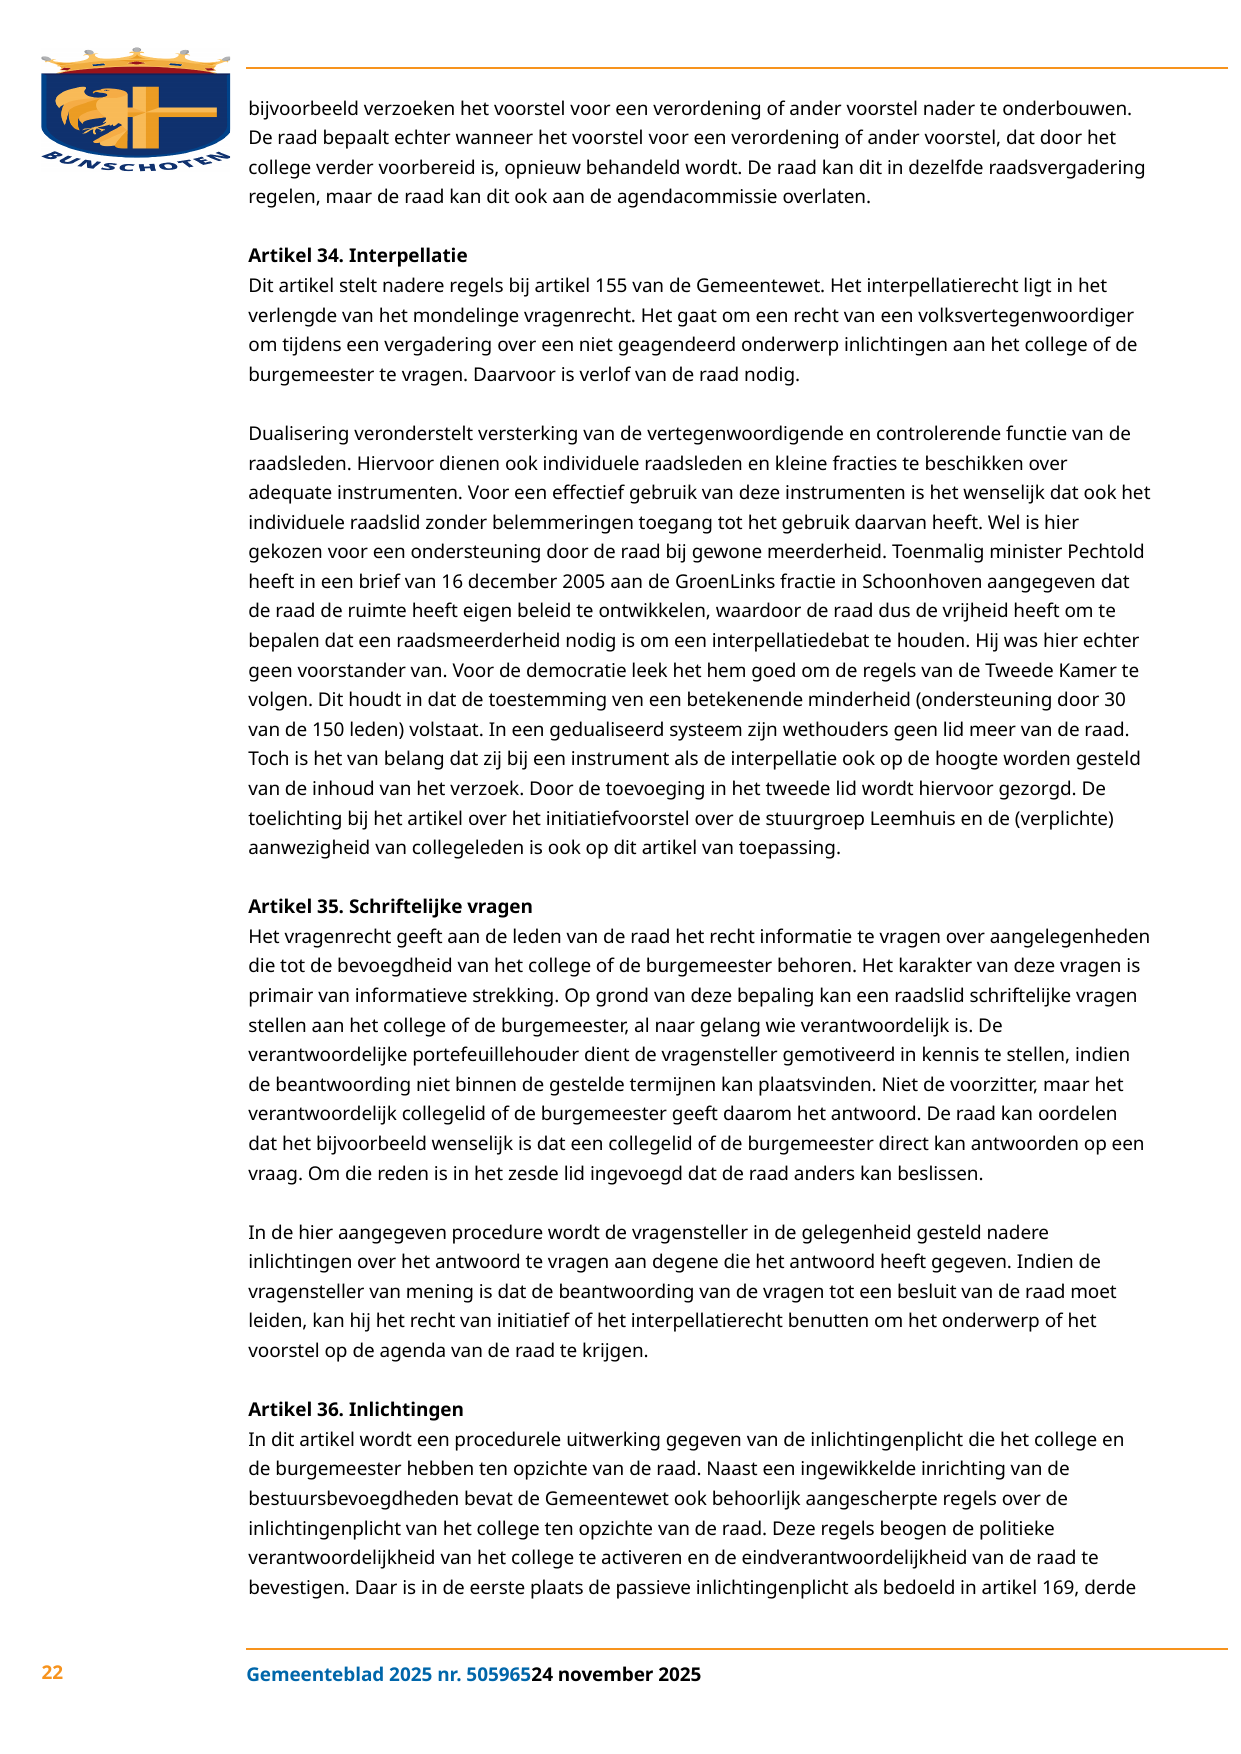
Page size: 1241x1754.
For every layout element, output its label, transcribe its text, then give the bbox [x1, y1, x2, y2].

text Artikel 35. Schriftelijke vragen [248, 893, 1152, 919]
text Dualisering veronderstelt versterking van de vertegenwoordigende en controlerende functie van de raadsleden. Hiervoor dienen ook individuele raadsleden en kleine fracties te beschikken over adequate instrumenten. Voor een effectief gebruik van deze instrumenten is het wenselijk dat ook het individuele raadslid zonder belemmeringen toegang tot het gebruik daarvan heeft. Wel is hier gekozen voor een ondersteuning door de raad bij gewone meerderheid. Toenmalig minister Pechtold heeft in een brief van 16 december 2005 aan de GroenLinks fractie in Schoonhoven aangegeven dat de raad de ruimte heeft eigen beleid te ontwikkelen, waardoor de raad dus de vrijheid heeft om te bepalen dat een raadsmeerderheid nodig is om een interpellatiedebat te houden. Hij was hier echter geen voorstander van. Voor de democratie leek het hem goed om de regels van de Tweede Kamer te volgen. Dit houdt in dat de toestemming ven een betekenende minderheid (ondersteuning door 30 van de 150 leden) volstaat. In een gedualiseerd systeem zijn wethouders geen lid meer van de raad. Toch is het van belang dat zij bij een instrument als de interpellatie ook op de hoogte worden gesteld van de inhoud van het verzoek. Door de toevoeging in het tweede lid wordt hiervoor gezorgd. De toelichting bij het artikel over het initiatiefvoorstel over de stuurgroep Leemhuis en de (verplichte) aanwezigheid van collegeleden is ook op dit artikel van toepassing. [248, 420, 1152, 860]
text Artikel 36. Inlichtingen [248, 1396, 1152, 1422]
text bijvoorbeeld verzoeken het voorstel voor een verordening of ander voorstel nader te onderbouwen. De raad bepaalt echter wanneer het voorstel voor een verordening of ander voorstel, dat door het college verder voorbereid is, opnieuw behandeld wordt. De raad kan dit in dezelfde raadsvergadering regelen, maar de raad kan dit ook aan de agendacommissie overlaten. [248, 95, 1152, 209]
picture [41, 47, 231, 172]
text Artikel 34. Interpellatie [248, 243, 1152, 268]
text Dit artikel stelt nadere regels bij artikel 155 van de Gemeentewet. Het interpellatierecht ligt in het verlengde van het mondelinge vragenrecht. Het gaat om een recht van een volksvertegenwoordiger om tijdens een vergadering over een niet geagendeerd onderwerp inlichtingen aan het college of de burgemeester te vragen. Daarvoor is verlof van de raad nodig. [248, 272, 1152, 387]
text In de hier aangegeven procedure wordt de vragensteller in de gelegenheid gesteld nadere inlichtingen over het antwoord te vragen aan degene die het antwoord heeft gegeven. Indien de vragensteller van mening is dat de beantwoording van de vragen tot een besluit van de raad moet leiden, kan hij het recht van initiatief of het interpellatierecht benutten om het onderwerp of het voorstel op de agenda van de raad te krijgen. [248, 1219, 1152, 1363]
text Het vragenrecht geeft aan de leden van de raad het recht informatie te vragen over aangelegenheden die tot de bevoegdheid van het college of de burgemeester behoren. Het karakter van deze vragen is primair van informatieve strekking. Op grond van deze bepaling kan een raadslid schriftelijke vragen stellen aan het college of de burgemeester, al naar gelang wie verantwoordelijk is. De verantwoordelijke portefeuillehouder dient de vragensteller gemotiveerd in kennis te stellen, indien de beantwoording niet binnen de gestelde termijnen kan plaatsvinden. Niet de voorzitter, maar het verantwoordelijk collegelid of de burgemeester geeft daarom het antwoord. De raad kan oordelen dat het bijvoorbeeld wenselijk is dat een collegelid of de burgemeester direct kan antwoorden op een vraag. Om die reden is in het zesde lid ingevoegd dat de raad anders kan beslissen. [248, 923, 1152, 1186]
text In dit artikel wordt een procedurele uitwerking gegeven van de inlichtingenplicht die het college en de burgemeester hebben ten opzichte van de raad. Naast een ingewikkelde inrichting van de bestuursbevoegdheden bevat de Gemeentewet ook behoorlijk aangescherpte regels over de inlichtingenplicht van het college ten opzichte van de raad. Deze regels beogen de politieke verantwoordelijkheid van het college te activeren en de eindverantwoordelijkheid van de raad te bevestigen. Daar is in de eerste plaats de passieve inlichtingenplicht als bedoeld in artikel 169, derde [248, 1426, 1152, 1600]
